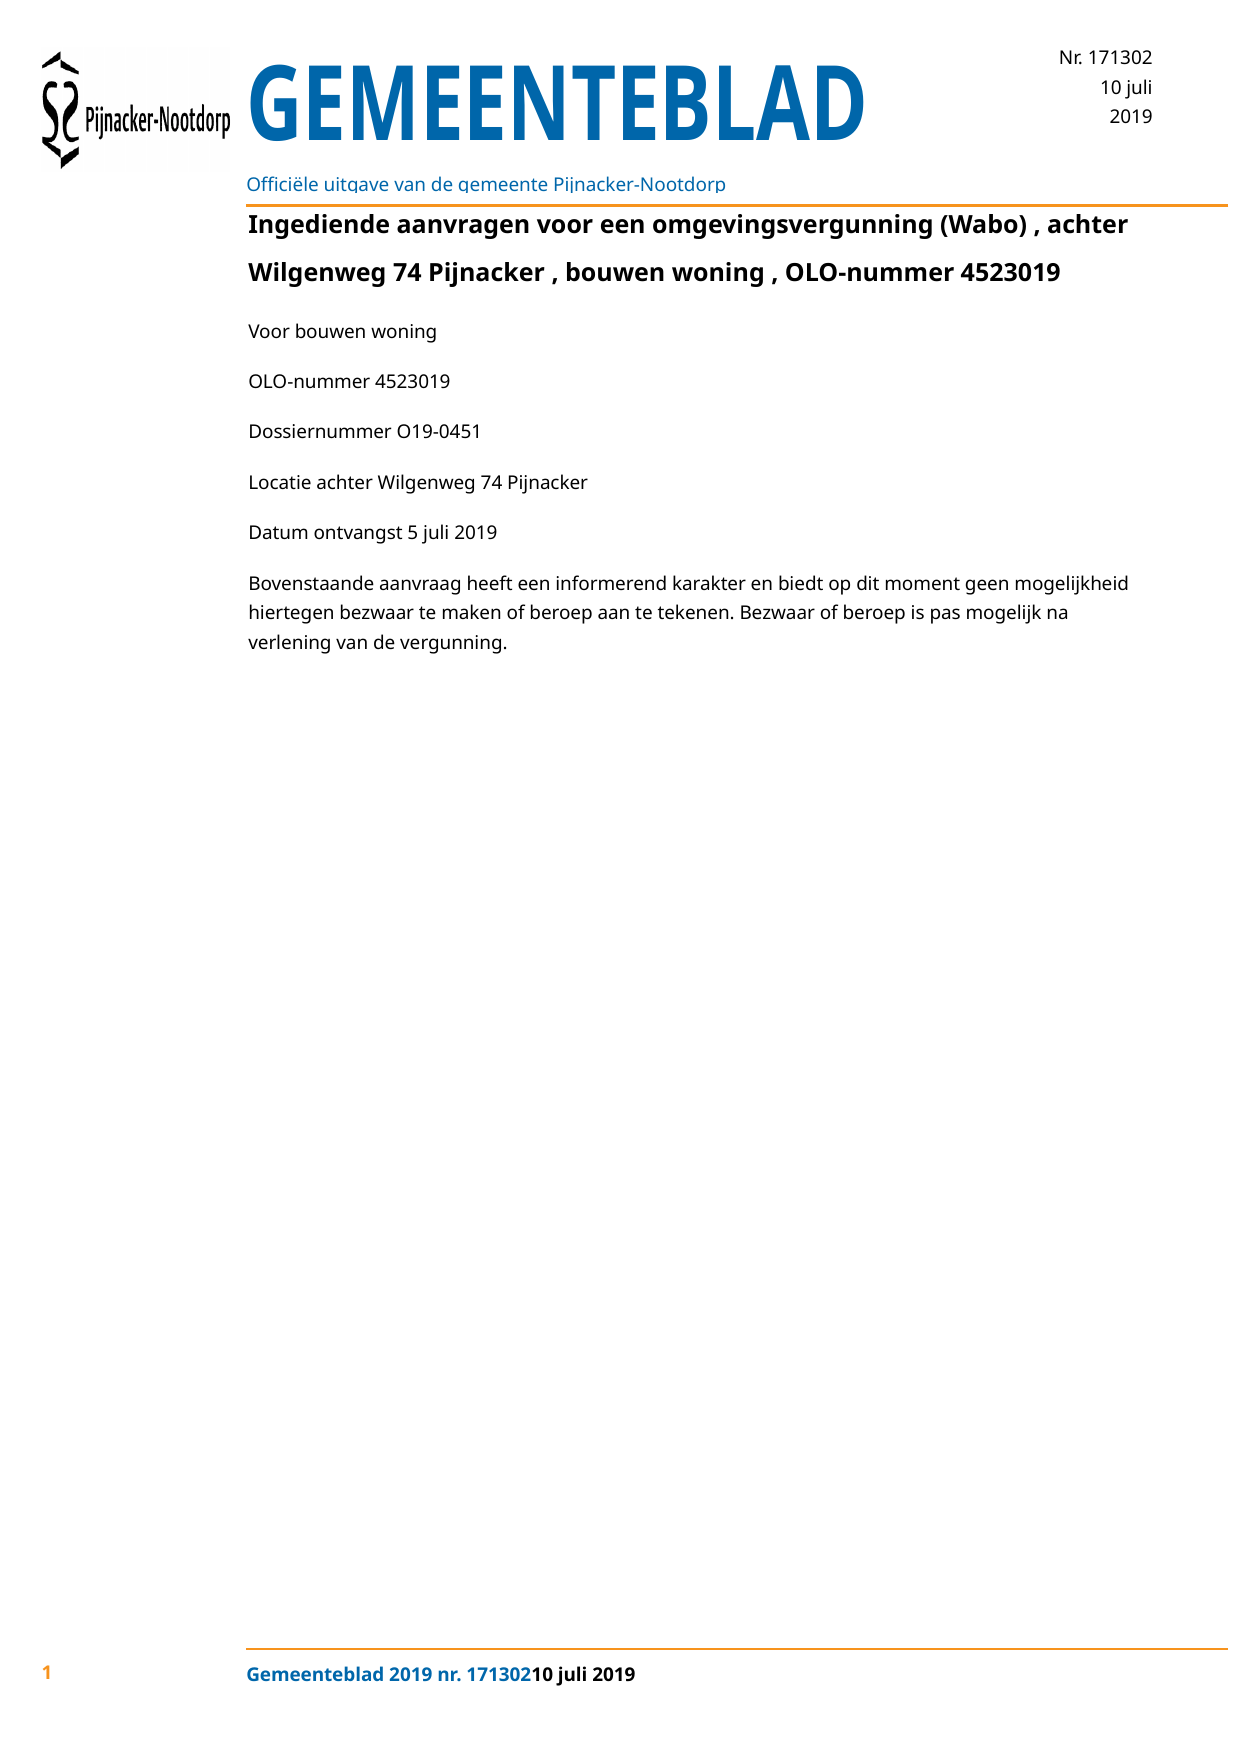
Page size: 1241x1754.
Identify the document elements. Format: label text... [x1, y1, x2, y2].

text Bovenstaande aanvraag heeft een informerend karakter en biedt op dit moment geen mogelijkheid hiertegen bezwaar te maken of beroep aan te tekenen. Bezwaar of beroep is pas mogelijk na verlening van de vergunning. [248, 570, 1152, 655]
text OLO-nummer 4523019 [248, 368, 1152, 394]
text Dossiernummer O19-0451 [248, 419, 1152, 444]
text Voor bouwen woning [248, 318, 1152, 344]
text Locatie achter Wilgenweg 74 Pijnacker [248, 469, 1152, 495]
text Datum ontvangst 5 juli 2019 [248, 519, 1152, 545]
picture [41, 47, 231, 172]
text Ingediende aanvragen voor een omgevingsvergunning (Wabo) , achter Wilgenweg 74 Pijnacker , bouwen woning , OLO-nummer 4523019 [248, 207, 1152, 288]
